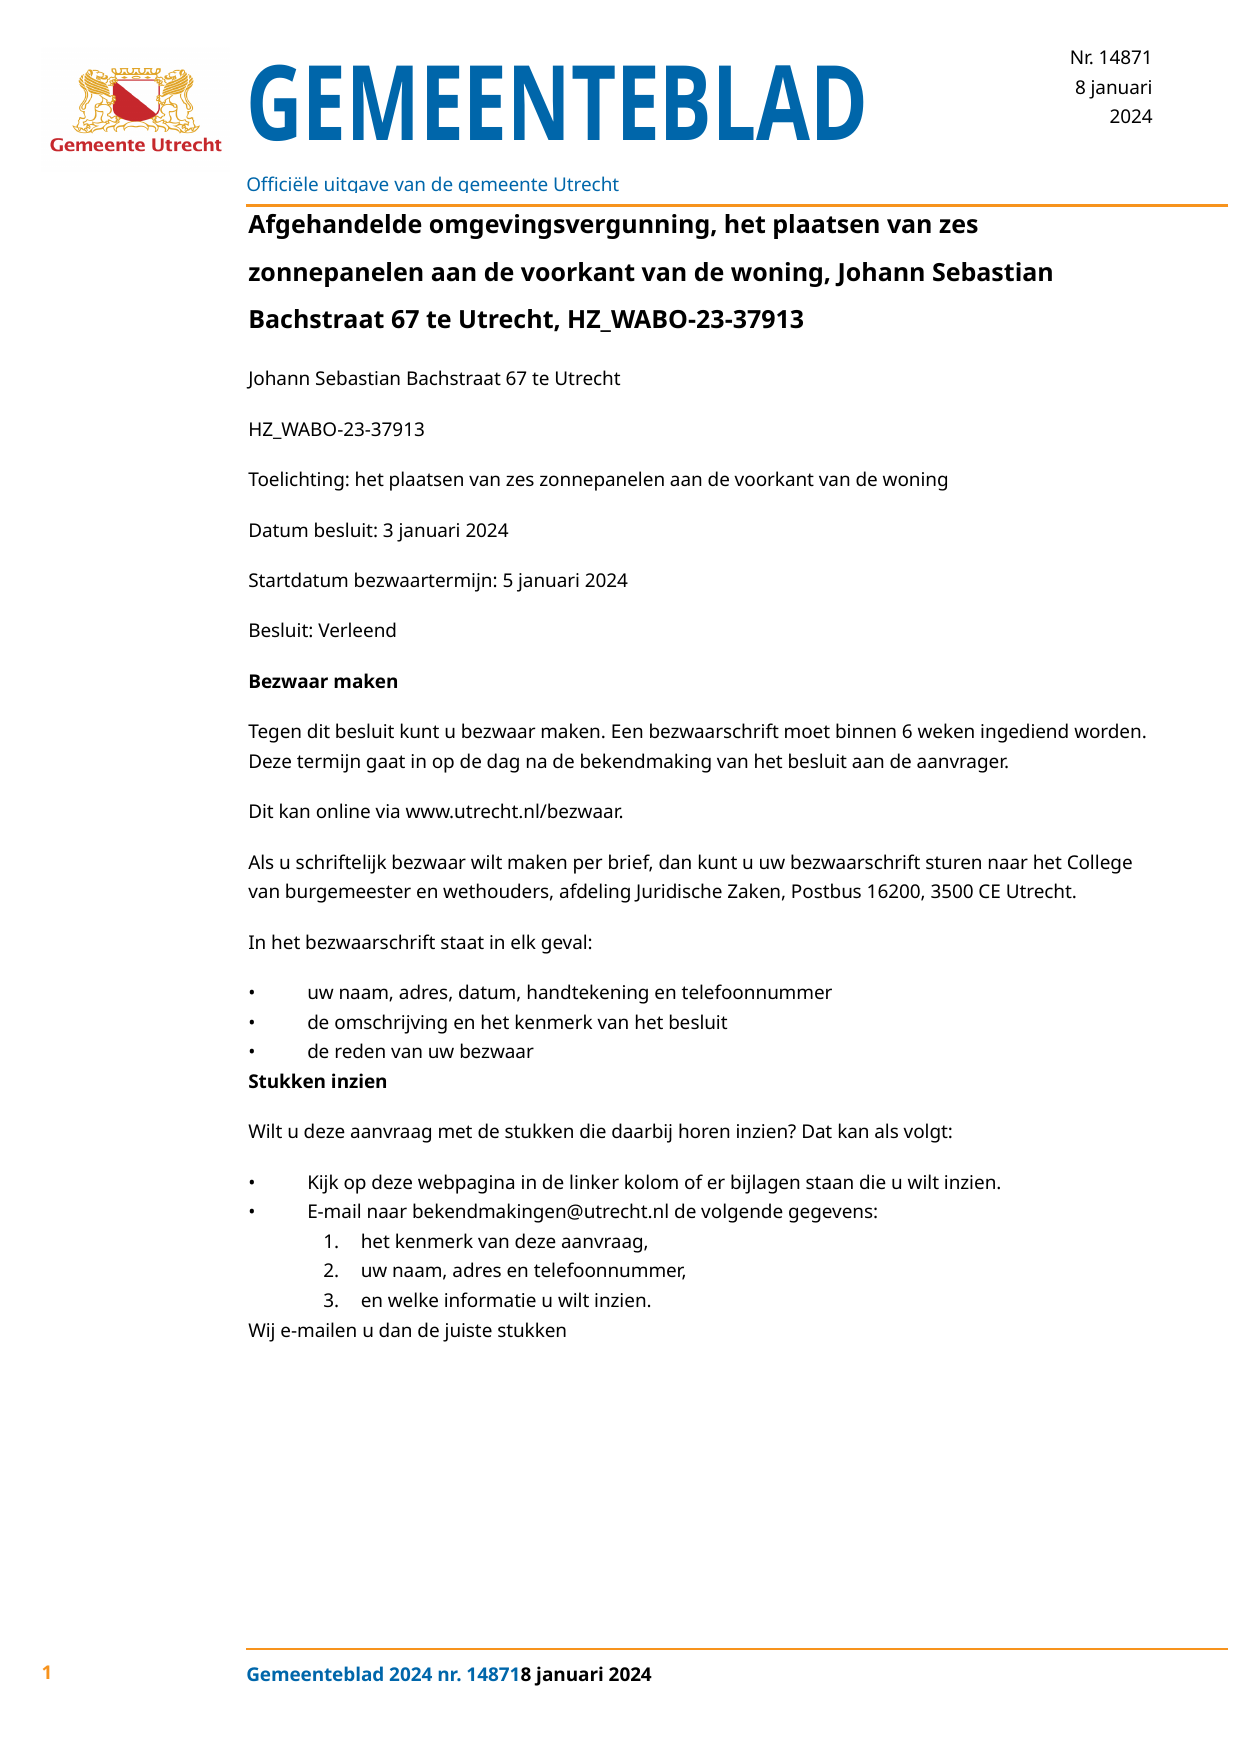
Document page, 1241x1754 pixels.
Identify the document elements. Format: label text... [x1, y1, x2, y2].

text Afgehandelde omgevingsvergunning, het plaatsen van zes zonnepanelen aan de voorkant van de woning, Johann Sebastian Bachstraat 67 te Utrecht, HZ_WABO-23-37913 [248, 207, 1152, 336]
list E-mail naar bekendmakingen@utrecht.nl de volgende gegevens: [248, 1198, 1152, 1224]
text Startdatum bezwaartermijn: 5 januari 2024 [248, 567, 1152, 593]
text Stukken inzien [248, 1068, 1152, 1094]
list uw naam, adres en telefoonnummer, [323, 1258, 1152, 1283]
text HZ_WABO-23-37913 [248, 416, 1152, 442]
list de omschrijving en het kenmerk van het besluit [248, 1009, 1152, 1034]
text Tegen dit besluit kunt u bezwaar maken. Een bezwaarschrift moet binnen 6 weken ingediend worden. Deze termijn gaat in op de dag na de bekendmaking van het besluit aan de aanvrager. [248, 718, 1152, 774]
text Besluit: Verleend [248, 618, 1152, 643]
text In het bezwaarschrift staat in elk geval: [248, 929, 1152, 954]
list en welke informatie u wilt inzien. [323, 1287, 1152, 1313]
text Als u schriftelijk bezwaar wilt maken per brief, dan kunt u uw bezwaarschrift sturen naar het College van burgemeester en wethouders, afdeling Juridische Zaken, Postbus 16200, 3500 CE Utrecht. [248, 849, 1152, 904]
text Wij e-mailen u dan de juiste stukken [248, 1317, 1152, 1342]
text Bezwaar maken [248, 668, 1152, 694]
list de reden van uw bezwaar [248, 1038, 1152, 1064]
list uw naam, adres, datum, handtekening en telefoonnummer [248, 979, 1152, 1005]
text Wilt u deze aanvraag met de stukken die daarbij horen inzien? Dat kan als volgt: [248, 1118, 1152, 1144]
picture [41, 47, 231, 172]
text Dit kan online via www.utrecht.nl/bezwaar. [248, 798, 1152, 824]
text Johann Sebastian Bachstraat 67 te Utrecht [248, 366, 1152, 391]
text Toelichting: het plaatsen van zes zonnepanelen aan de voorkant van de woning [248, 466, 1152, 492]
text Datum besluit: 3 januari 2024 [248, 517, 1152, 542]
list Kijk op deze webpagina in de linker kolom of er bijlagen staan die u wilt inzien. [248, 1169, 1152, 1194]
list het kenmerk van deze aanvraag, [323, 1228, 1152, 1254]
